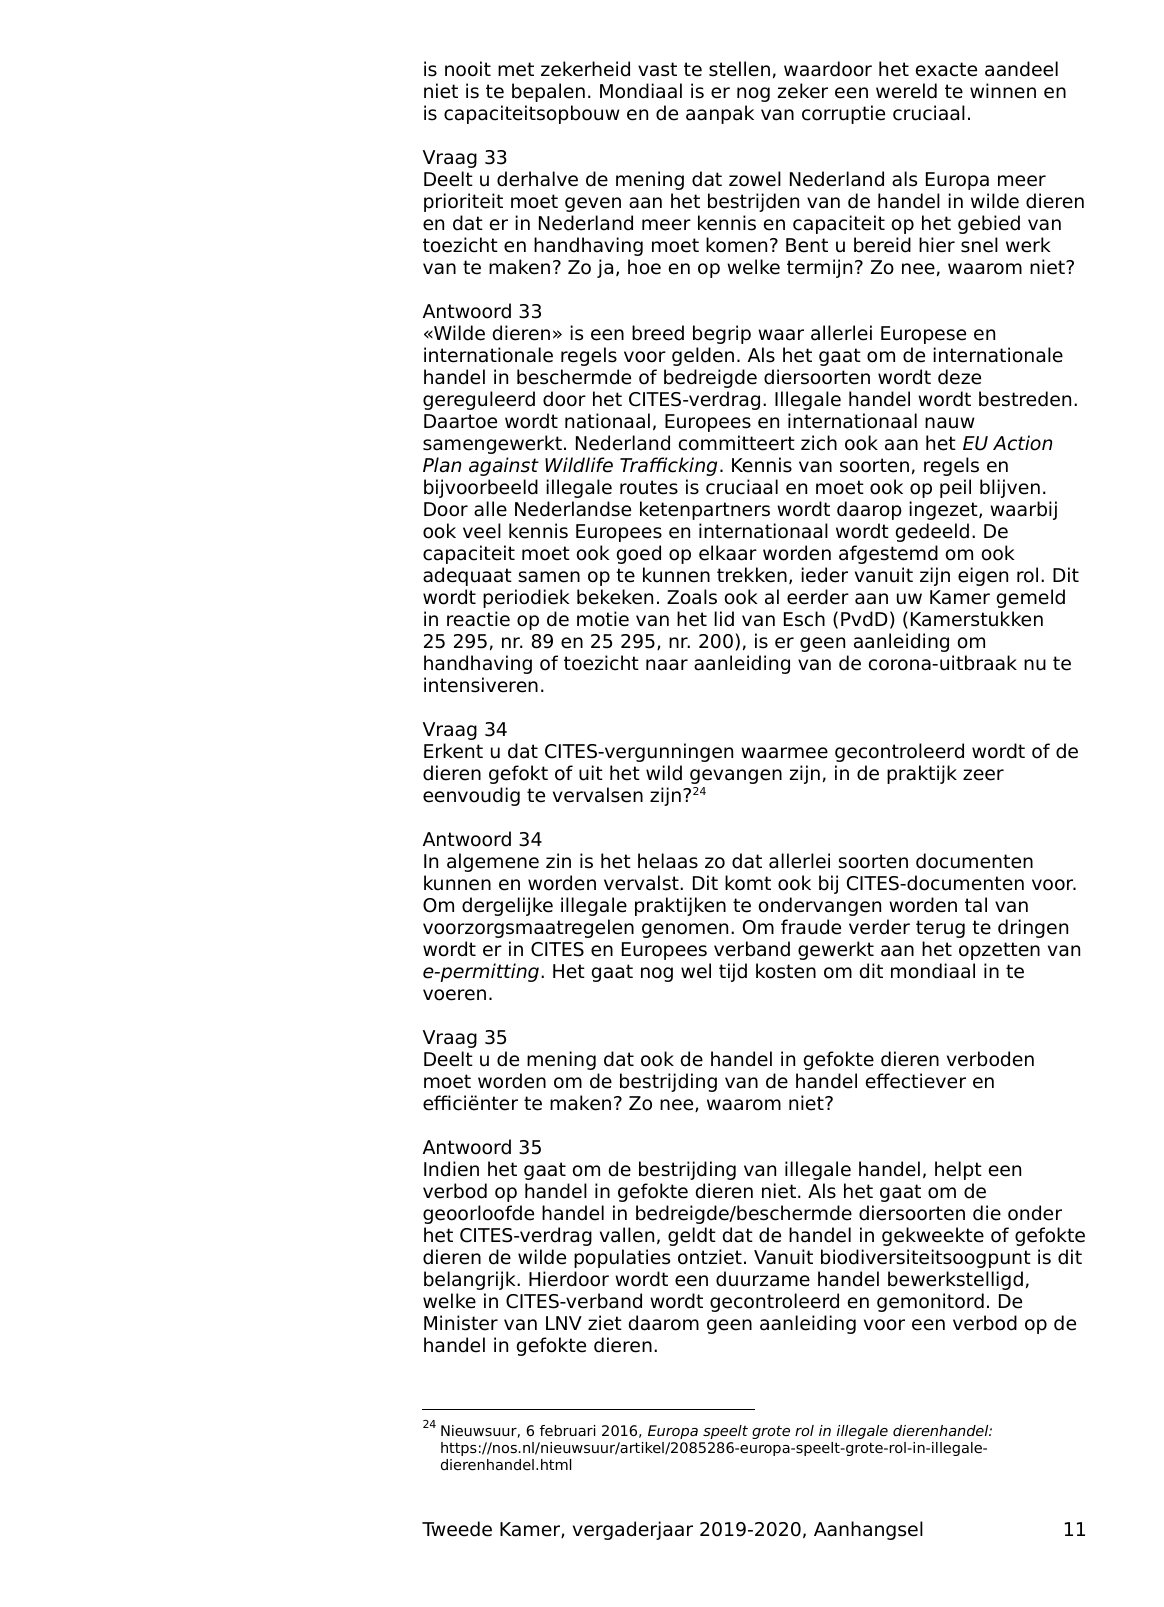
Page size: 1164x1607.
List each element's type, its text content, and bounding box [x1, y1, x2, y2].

text Antwoord 34 [422, 829, 1087, 851]
text Indien het gaat om de bestrijding van illegale handel, helpt een verbod op handel in gefokte dieren niet. Als het gaat om de geoorloofde handel in bedreigde/beschermde diersoorten die onder het CITES-verdrag vallen, geldt dat de handel in gekweekte of gefokte dieren de wilde populaties ontziet. Vanuit biodiversiteitsoogpunt is dit belangrijk. Hierdoor wordt een duurzame handel bewerkstelligd, welke in CITES-verband wordt gecontroleerd en gemonitord. De Minister van LNV ziet daarom geen aanleiding voor een verbod op de handel in gefokte dieren. [422, 1159, 1087, 1357]
text Vraag 35 [422, 1027, 1087, 1049]
text Deelt u de mening dat ook de handel in gefokte dieren verboden moet worden om de bestrijding van de handel effectiever en efficiënter te maken? Zo nee, waarom niet? [422, 1049, 1087, 1115]
text In algemene zin is het helaas zo dat allerlei soorten documenten kunnen en worden vervalst. Dit komt ook bij CITES-documenten voor. Om dergelijke illegale praktijken te ondervangen worden tal van voorzorgsmaatregelen genomen. Om fraude verder terug te dringen wordt er in CITES en Europees verband gewerkt aan het opzetten van e-permitting. Het gaat nog wel tijd kosten om dit mondiaal in te voeren. [422, 851, 1087, 1005]
text Vraag 33 [422, 147, 1087, 169]
text Erkent u dat CITES-vergunningen waarmee gecontroleerd wordt of de dieren gefokt of uit het wild gevangen zijn, in de praktijk zeer eenvoudig te vervalsen zijn? [422, 741, 1087, 807]
text Vraag 34 [422, 719, 1087, 741]
text «Wilde dieren» is een breed begrip waar allerlei Europese en internationale regels voor gelden. Als het gaat om de internationale handel in beschermde of bedreigde diersoorten wordt deze gereguleerd door het CITES-verdrag. Illegale handel wordt bestreden. Daartoe wordt nationaal, Europees en internationaal nauw samengewerkt. Nederland committeert zich ook aan het EU Action Plan against Wildlife Trafficking. Kennis van soorten, regels en bijvoorbeeld illegale routes is cruciaal en moet ook op peil blijven. Door alle Nederlandse ketenpartners wordt daarop ingezet, waarbij ook veel kennis Europees en internationaal wordt gedeeld. De capaciteit moet ook goed op elkaar worden afgestemd om ook adequaat samen op te kunnen trekken, ieder vanuit zijn eigen rol. Dit wordt periodiek bekeken. Zoals ook al eerder aan uw Kamer gemeld in reactie op de motie van het lid van Esch (PvdD) (Kamerstukken 25 295, nr. 89 en 25 295, nr. 200), is er geen aanleiding om handhaving of toezicht naar aanleiding van de corona-uitbraak nu te intensiveren. [422, 323, 1087, 697]
text Deelt u derhalve de mening dat zowel Nederland als Europa meer prioriteit moet geven aan het bestrijden van de handel in wilde dieren en dat er in Nederland meer kennis en capaciteit op het gebied van toezicht en handhaving moet komen? Bent u bereid hier snel werk van te maken? Zo ja, hoe en op welke termijn? Zo nee, waarom niet? [422, 169, 1087, 279]
text Antwoord 33 [422, 301, 1087, 323]
text is nooit met zekerheid vast te stellen, waardoor het exacte aandeel niet is te bepalen. Mondiaal is er nog zeker een wereld te winnen en is capaciteitsopbouw en de aanpak van corruptie cruciaal. [422, 59, 1087, 125]
text Nieuwsuur, 6 februari 2016, Europa speelt grote rol in illegale dierenhandel: https://nos.nl/nieuwsuur/artikel/2085286-europa-speelt-grote-rol-in-illegale-dierenhandel.html [422, 1418, 1087, 1474]
text Antwoord 35 [422, 1137, 1087, 1159]
